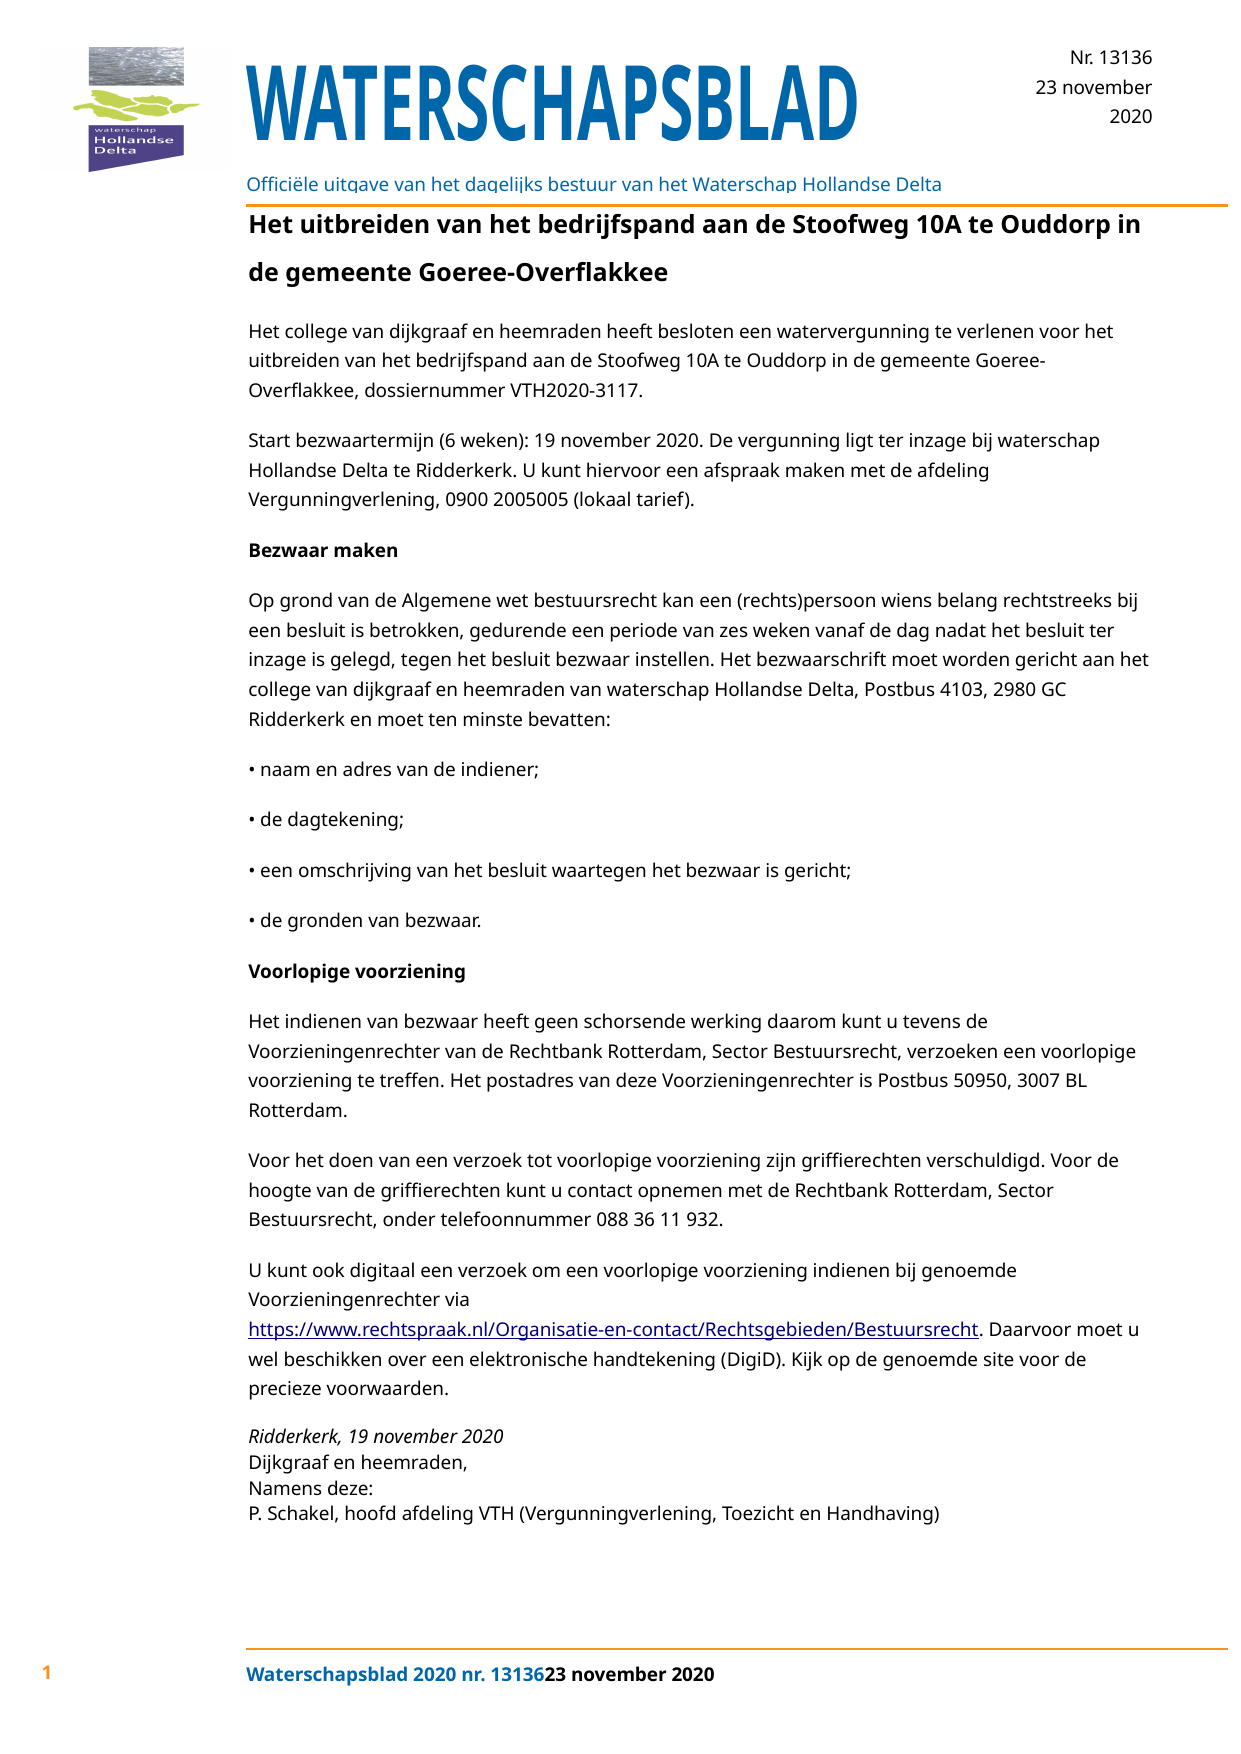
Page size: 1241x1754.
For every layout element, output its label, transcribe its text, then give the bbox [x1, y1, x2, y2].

text Voorlopige voorziening [248, 958, 1152, 984]
text • de dagtekening; [248, 807, 1152, 832]
text Namens deze: [248, 1475, 1152, 1500]
text • de gronden van bezwaar. [248, 907, 1152, 933]
text • naam en adres van de indiener; [248, 756, 1152, 782]
text U kunt ook digitaal een verzoek om een voorlopige voorziening indienen bij genoemde Voorzieningenrechter via https://www.rechtspraak.nl/Organisatie-en-contact/Rechtsgebieden/Bestuursrecht. Daarvoor moet u wel beschikken over een elektronische handtekening (DigiD). Kijk op de genoemde site voor de precieze voorwaarden. [248, 1257, 1152, 1401]
text Het indienen van bezwaar heeft geen schorsende werking daarom kunt u tevens de Voorzieningenrechter van de Rechtbank Rotterdam, Sector Bestuursrecht, verzoeken een voorlopige voorziening te treffen. Het postadres van deze Voorzieningenrechter is Postbus 50950, 3007 BL Rotterdam. [248, 1008, 1152, 1123]
text Bezwaar maken [248, 537, 1152, 563]
text Dijkgraaf en heemraden, [248, 1449, 1152, 1475]
text Op grond van de Algemene wet bestuursrecht kan een (rechts)persoon wiens belang rechtstreeks bij een besluit is betrokken, gedurende een periode van zes weken vanaf de dag nadat het besluit ter inzage is gelegd, tegen het besluit bezwaar instellen. Het bezwaarschrift moet worden gericht aan het college van dijkgraaf en heemraden van waterschap Hollandse Delta, Postbus 4103, 2980 GC Ridderkerk en moet ten minste bevatten: [248, 587, 1152, 732]
text Ridderkerk, 19 november 2020 [248, 1423, 1152, 1449]
text Het uitbreiden van het bedrijfspand aan de Stoofweg 10A te Ouddorp in de gemeente Goeree-Overflakkee [248, 207, 1152, 288]
text Start bezwaartermijn (6 weken): 19 november 2020. De vergunning ligt ter inzage bij waterschap Hollandse Delta te Ridderkerk. U kunt hiervoor een afspraak maken met de afdeling Vergunningverlening, 0900 2005005 (lokaal tarief). [248, 427, 1152, 512]
text P. Schakel, hoofd afdeling VTH (Vergunningverlening, Toezicht en Handhaving) [248, 1500, 1152, 1526]
text • een omschrijving van het besluit waartegen het bezwaar is gericht; [248, 857, 1152, 883]
picture [41, 47, 231, 172]
text Voor het doen van een verzoek tot voorlopige voorziening zijn griffierechten verschuldigd. Voor de hoogte van de griffierechten kunt u contact opnemen met de Rechtbank Rotterdam, Sector Bestuursrecht, onder telefoonnummer 088 36 11 932. [248, 1147, 1152, 1232]
text Het college van dijkgraaf en heemraden heeft besloten een watervergunning te verlenen voor het uitbreiden van het bedrijfspand aan de Stoofweg 10A te Ouddorp in de gemeente Goeree-Overflakkee, dossiernummer VTH2020-3117. [248, 318, 1152, 403]
